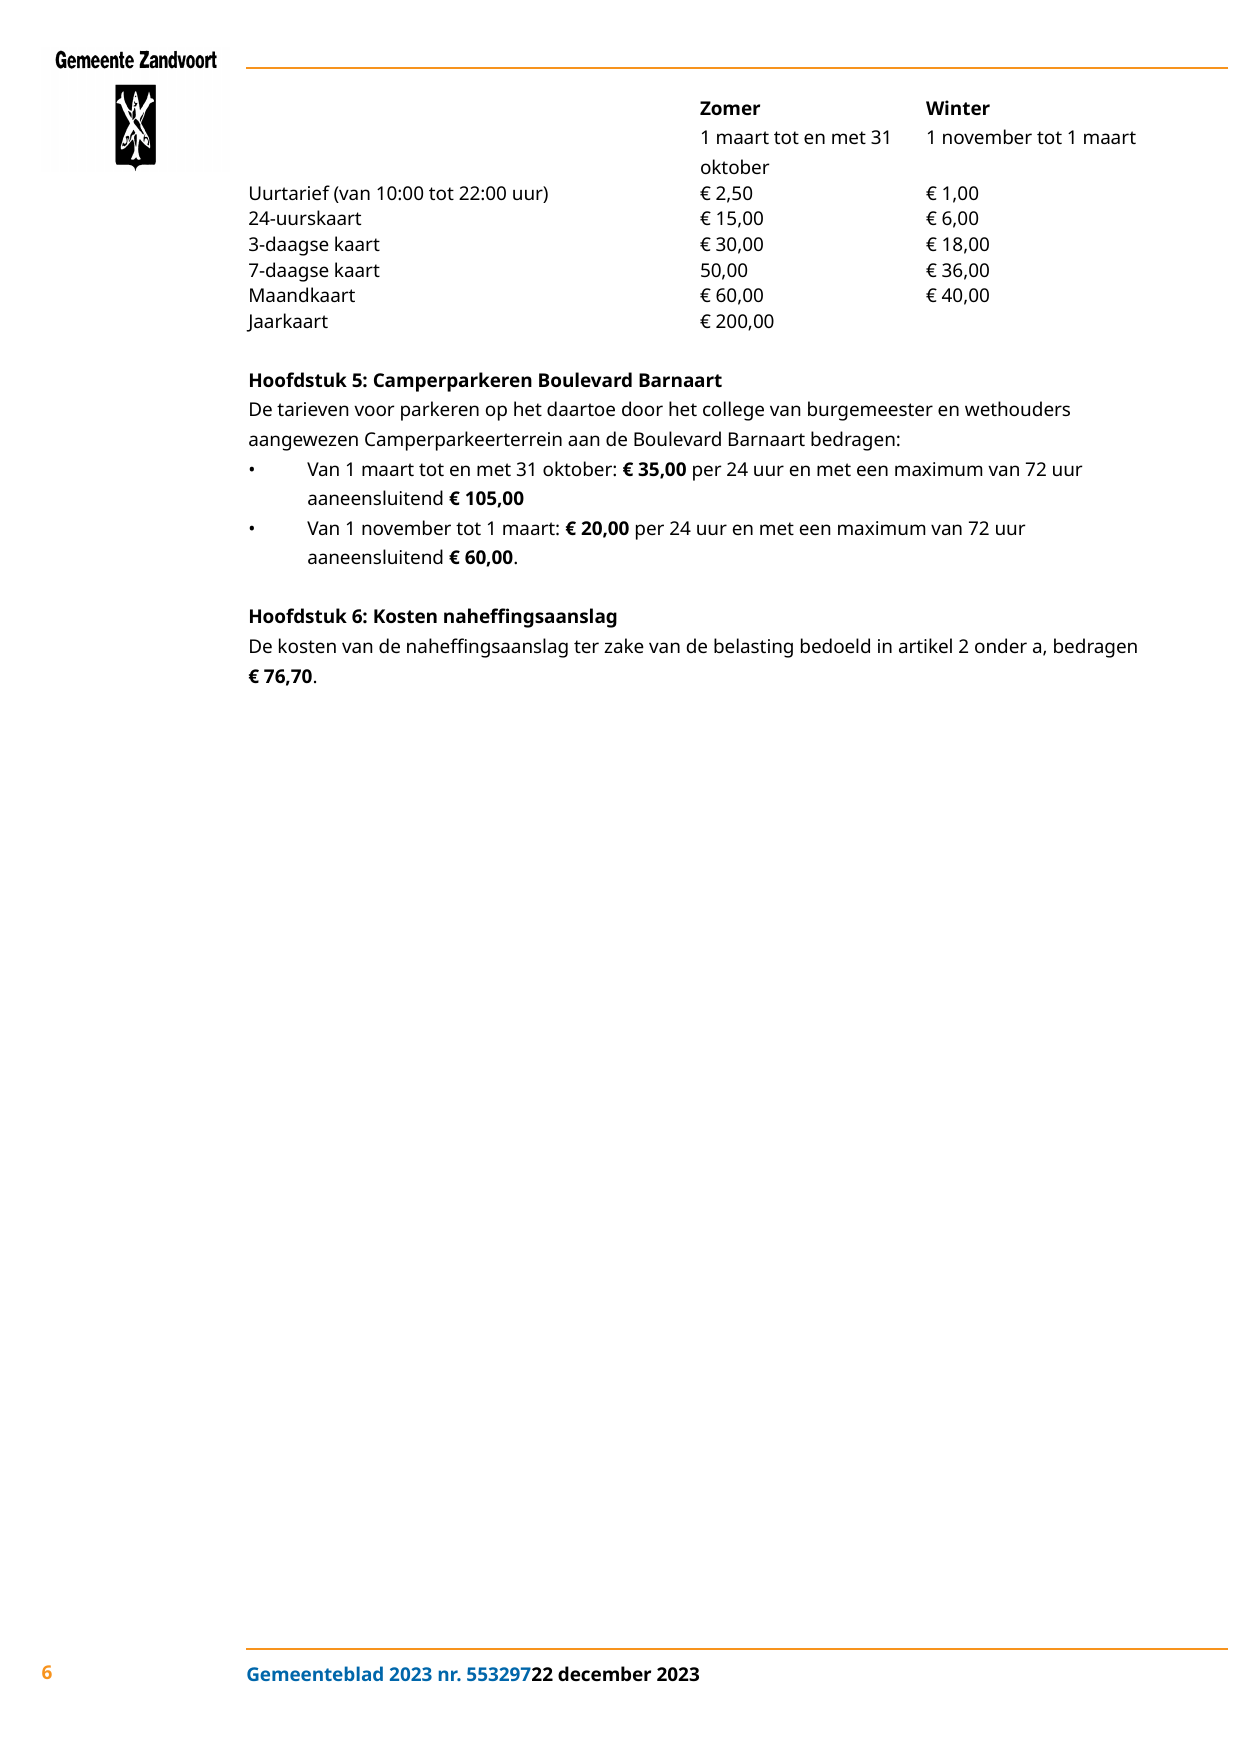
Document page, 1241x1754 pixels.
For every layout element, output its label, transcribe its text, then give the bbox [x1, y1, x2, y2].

table_cell 3-daagse kaart [248, 231, 700, 257]
table_cell Jaarkaart [248, 309, 700, 334]
table_cell € 6,00 [926, 206, 1152, 231]
text Hoofdstuk 5: Camperparkeren Boulevard Barnaart [248, 367, 1152, 393]
table_cell € 36,00 [926, 257, 1152, 283]
table_cell € 1,00 [926, 180, 1152, 206]
text Hoofdstuk 6: Kosten naheffingsaanslag [248, 604, 1152, 629]
table_header [248, 95, 700, 180]
table_cell € 15,00 [700, 206, 926, 231]
table_cell € 200,00 [700, 309, 1152, 334]
table_cell Maandkaart [248, 283, 700, 308]
table_cell € 40,00 [926, 283, 1152, 308]
list Van 1 maart tot en met 31 oktober: € 35,00 per 24 uur en met een maximum van 72 uur aaneensluitend € 105,00 [248, 456, 1152, 511]
table_cell 7-daagse kaart [248, 257, 700, 283]
table_cell 50,00 [700, 257, 926, 283]
table_cell € 2,50 [700, 180, 926, 206]
table_header Winter 1 november tot 1 maart [926, 95, 1152, 180]
table_header Zomer 1 maart tot en met 31 oktober [700, 95, 926, 180]
list Van 1 november tot 1 maart: € 20,00 per 24 uur en met een maximum van 72 uur aaneensluitend € 60,00. [248, 515, 1152, 570]
text De tarieven voor parkeren op het daartoe door het college van burgemeester en wethouders aangewezen Camperparkeerterrein aan de Boulevard Barnaart bedragen: [248, 397, 1152, 452]
text De kosten van de naheffingsaanslag ter zake van de belasting bedoeld in artikel 2 onder a, bedragen € 76,70. [248, 633, 1152, 688]
table_cell € 30,00 [700, 231, 926, 257]
table_cell € 60,00 [700, 283, 926, 308]
table_cell € 18,00 [926, 231, 1152, 257]
table_cell Uurtarief (van 10:00 tot 22:00 uur) [248, 180, 700, 206]
table_cell 24-uurskaart [248, 206, 700, 231]
picture [41, 47, 231, 172]
